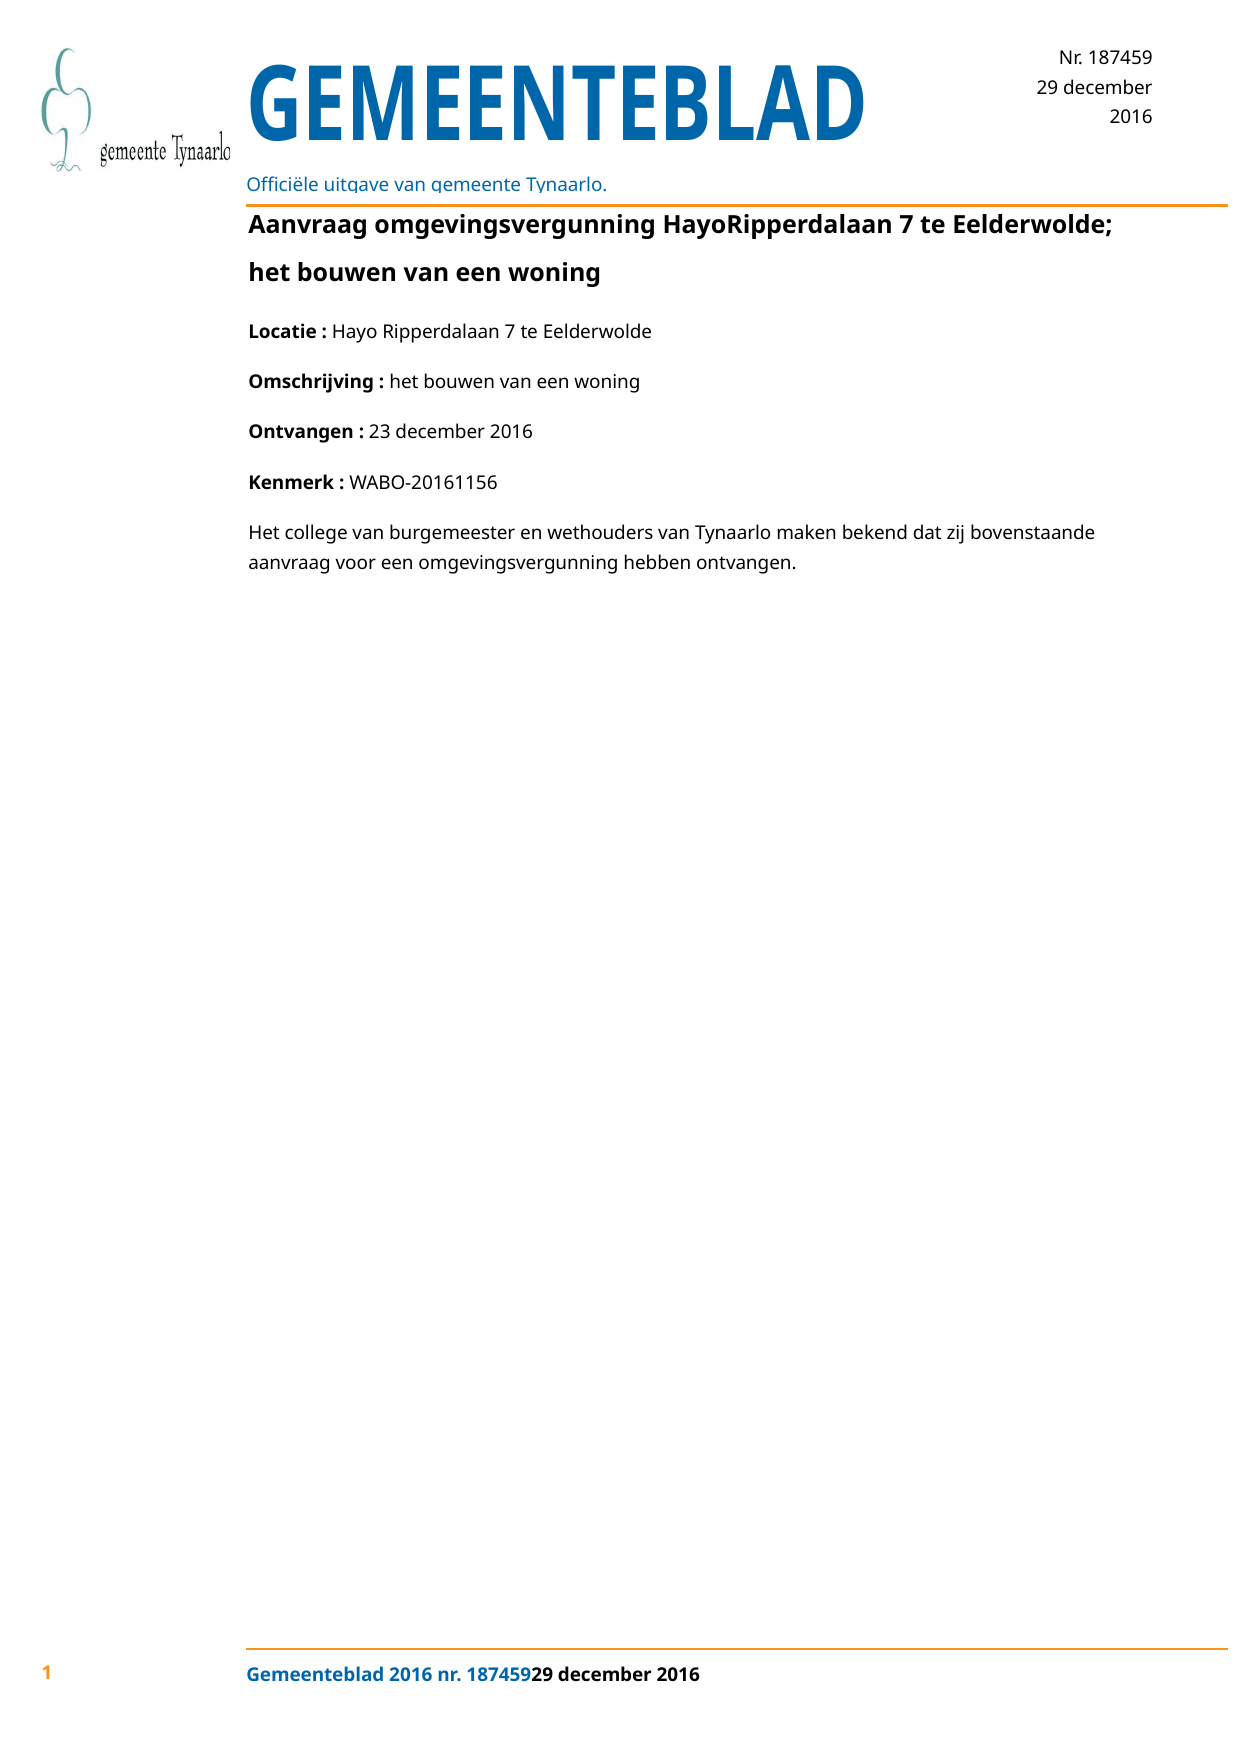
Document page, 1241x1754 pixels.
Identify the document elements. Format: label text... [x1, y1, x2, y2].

picture [41, 47, 231, 172]
text Locatie : Hayo Ripperdalaan 7 te Eelderwolde [248, 318, 1152, 344]
text Omschrijving : het bouwen van een woning [248, 368, 1152, 394]
text Aanvraag omgevingsvergunning HayoRipperdalaan 7 te Eelderwolde; het bouwen van een woning [248, 207, 1152, 288]
text Het college van burgemeester en wethouders van Tynaarlo maken bekend dat zij bovenstaande aanvraag voor een omgevingsvergunning hebben ontvangen. [248, 519, 1152, 575]
text Ontvangen : 23 december 2016 [248, 419, 1152, 444]
text Kenmerk : WABO-20161156 [248, 469, 1152, 495]
